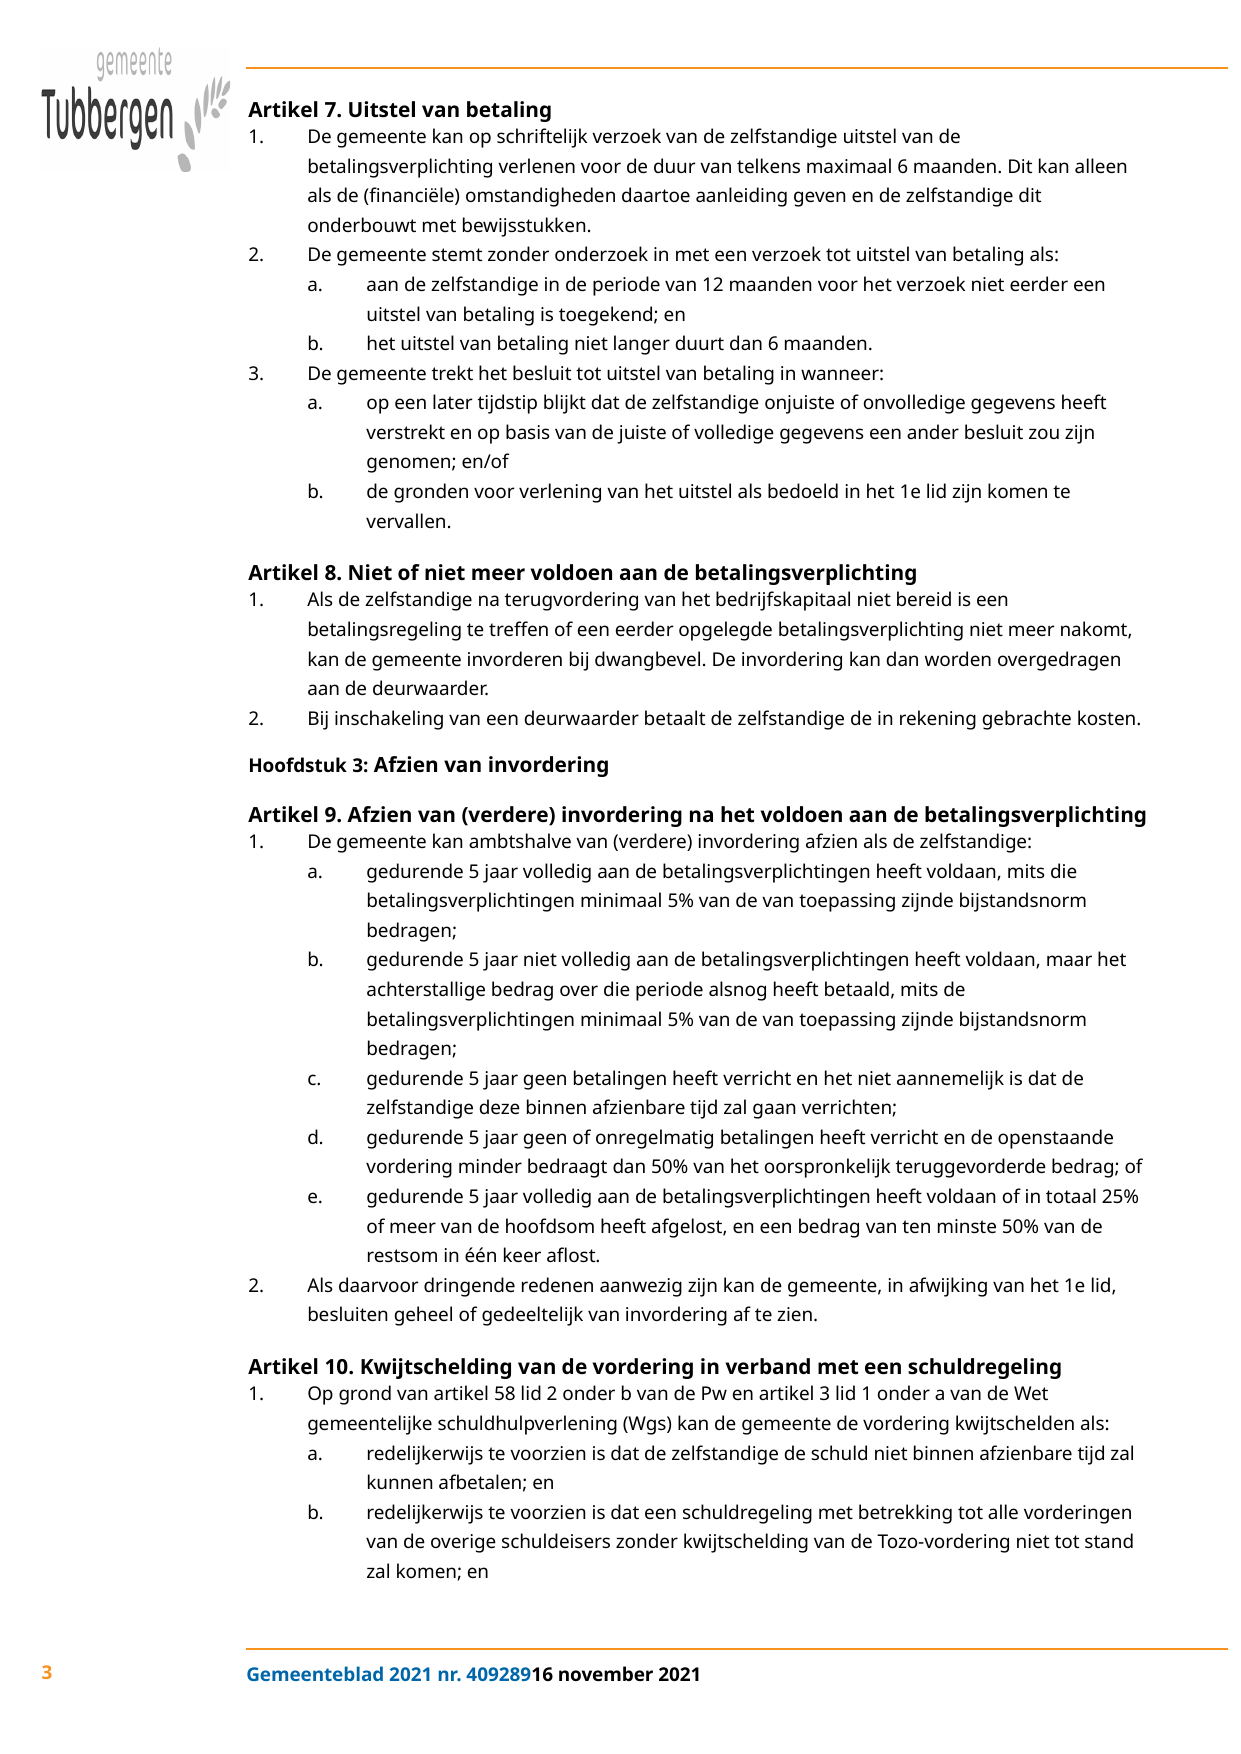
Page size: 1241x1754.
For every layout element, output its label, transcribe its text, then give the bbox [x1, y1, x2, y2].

list gedurende 5 jaar volledig aan de betalingsverplichtingen heeft voldaan of in totaal 25% of meer van de hoofdsom heeft afgelost, en een bedrag van ten minste 50% van de restsom in één keer aflost. [307, 1183, 1152, 1268]
text Artikel 9. Afzien van (verdere) invordering na het voldoen aan de betalingsverplichting [248, 800, 1152, 828]
picture [41, 47, 231, 172]
list gedurende 5 jaar volledig aan de betalingsverplichtingen heeft voldaan, mits die betalingsverplichtingen minimaal 5% van de van toepassing zijnde bijstandsnorm bedragen; [307, 858, 1152, 943]
list De gemeente kan op schriftelijk verzoek van de zelfstandige uitstel van de betalingsverplichting verlenen voor de duur van telkens maximaal 6 maanden. Dit kan alleen als de (financiële) omstandigheden daartoe aanleiding geven en de zelfstandige dit onderbouwt met bewijsstukken. [248, 123, 1152, 238]
list gedurende 5 jaar geen betalingen heeft verricht en het niet aannemelijk is dat de zelfstandige deze binnen afzienbare tijd zal gaan verrichten; [307, 1065, 1152, 1120]
list Bij inschakeling van een deurwaarder betaalt de zelfstandige de in rekening gebrachte kosten. [248, 705, 1152, 731]
list aan de zelfstandige in de periode van 12 maanden voor het verzoek niet eerder een uitstel van betaling is toegekend; en [307, 271, 1152, 326]
list De gemeente trekt het besluit tot uitstel van betaling in wanneer: [248, 360, 1152, 386]
text Artikel 7. Uitstel van betaling [248, 95, 1152, 123]
list Als de zelfstandige na terugvordering van het bedrijfskapitaal niet bereid is een betalingsregeling te treffen of een eerder opgelegde betalingsverplichting niet meer nakomt, kan de gemeente invorderen bij dwangbevel. De invordering kan dan worden overgedragen aan de deurwaarder. [248, 587, 1152, 701]
text Artikel 8. Niet of niet meer voldoen aan de betalingsverplichting [248, 558, 1152, 587]
list op een later tijdstip blijkt dat de zelfstandige onjuiste of onvolledige gegevens heeft verstrekt en op basis van de juiste of volledige gegevens een ander besluit zou zijn genomen; en/of [307, 389, 1152, 474]
list gedurende 5 jaar geen of onregelmatig betalingen heeft verricht en de openstaande vordering minder bedraagt dan 50% van het oorspronkelijk teruggevorderde bedrag; of [307, 1124, 1152, 1179]
text Hoofdstuk 3: Afzien van invordering [248, 751, 1152, 779]
text Artikel 10. Kwijtschelding van de vordering in verband met een schuldregeling [248, 1352, 1152, 1381]
list Als daarvoor dringende redenen aanwezig zijn kan de gemeente, in afwijking van het 1e lid, besluiten geheel of gedeeltelijk van invordering af te zien. [248, 1272, 1152, 1327]
list redelijkerwijs te voorzien is dat de zelfstandige de schuld niet binnen afzienbare tijd zal kunnen afbetalen; en [307, 1440, 1152, 1495]
list De gemeente stemt zonder onderzoek in met een verzoek tot uitstel van betaling als: [248, 242, 1152, 267]
list De gemeente kan ambtshalve van (verdere) invordering afzien als de zelfstandige: [248, 828, 1152, 854]
list gedurende 5 jaar niet volledig aan de betalingsverplichtingen heeft voldaan, maar het achterstallige bedrag over die periode alsnog heeft betaald, mits de betalingsverplichtingen minimaal 5% van de van toepassing zijnde bijstandsnorm bedragen; [307, 947, 1152, 1061]
list de gronden voor verlening van het uitstel als bedoeld in het 1e lid zijn komen te vervallen. [307, 478, 1152, 533]
list het uitstel van betaling niet langer duurt dan 6 maanden. [307, 330, 1152, 356]
list redelijkerwijs te voorzien is dat een schuldregeling met betrekking tot alle vorderingen van de overige schuldeisers zonder kwijtschelding van de Tozo-vordering niet tot stand zal komen; en [307, 1499, 1152, 1584]
list Op grond van artikel 58 lid 2 onder b van de Pw en artikel 3 lid 1 onder a van de Wet gemeentelijke schuldhulpverlening (Wgs) kan de gemeente de vordering kwijtschelden als: [248, 1381, 1152, 1436]
